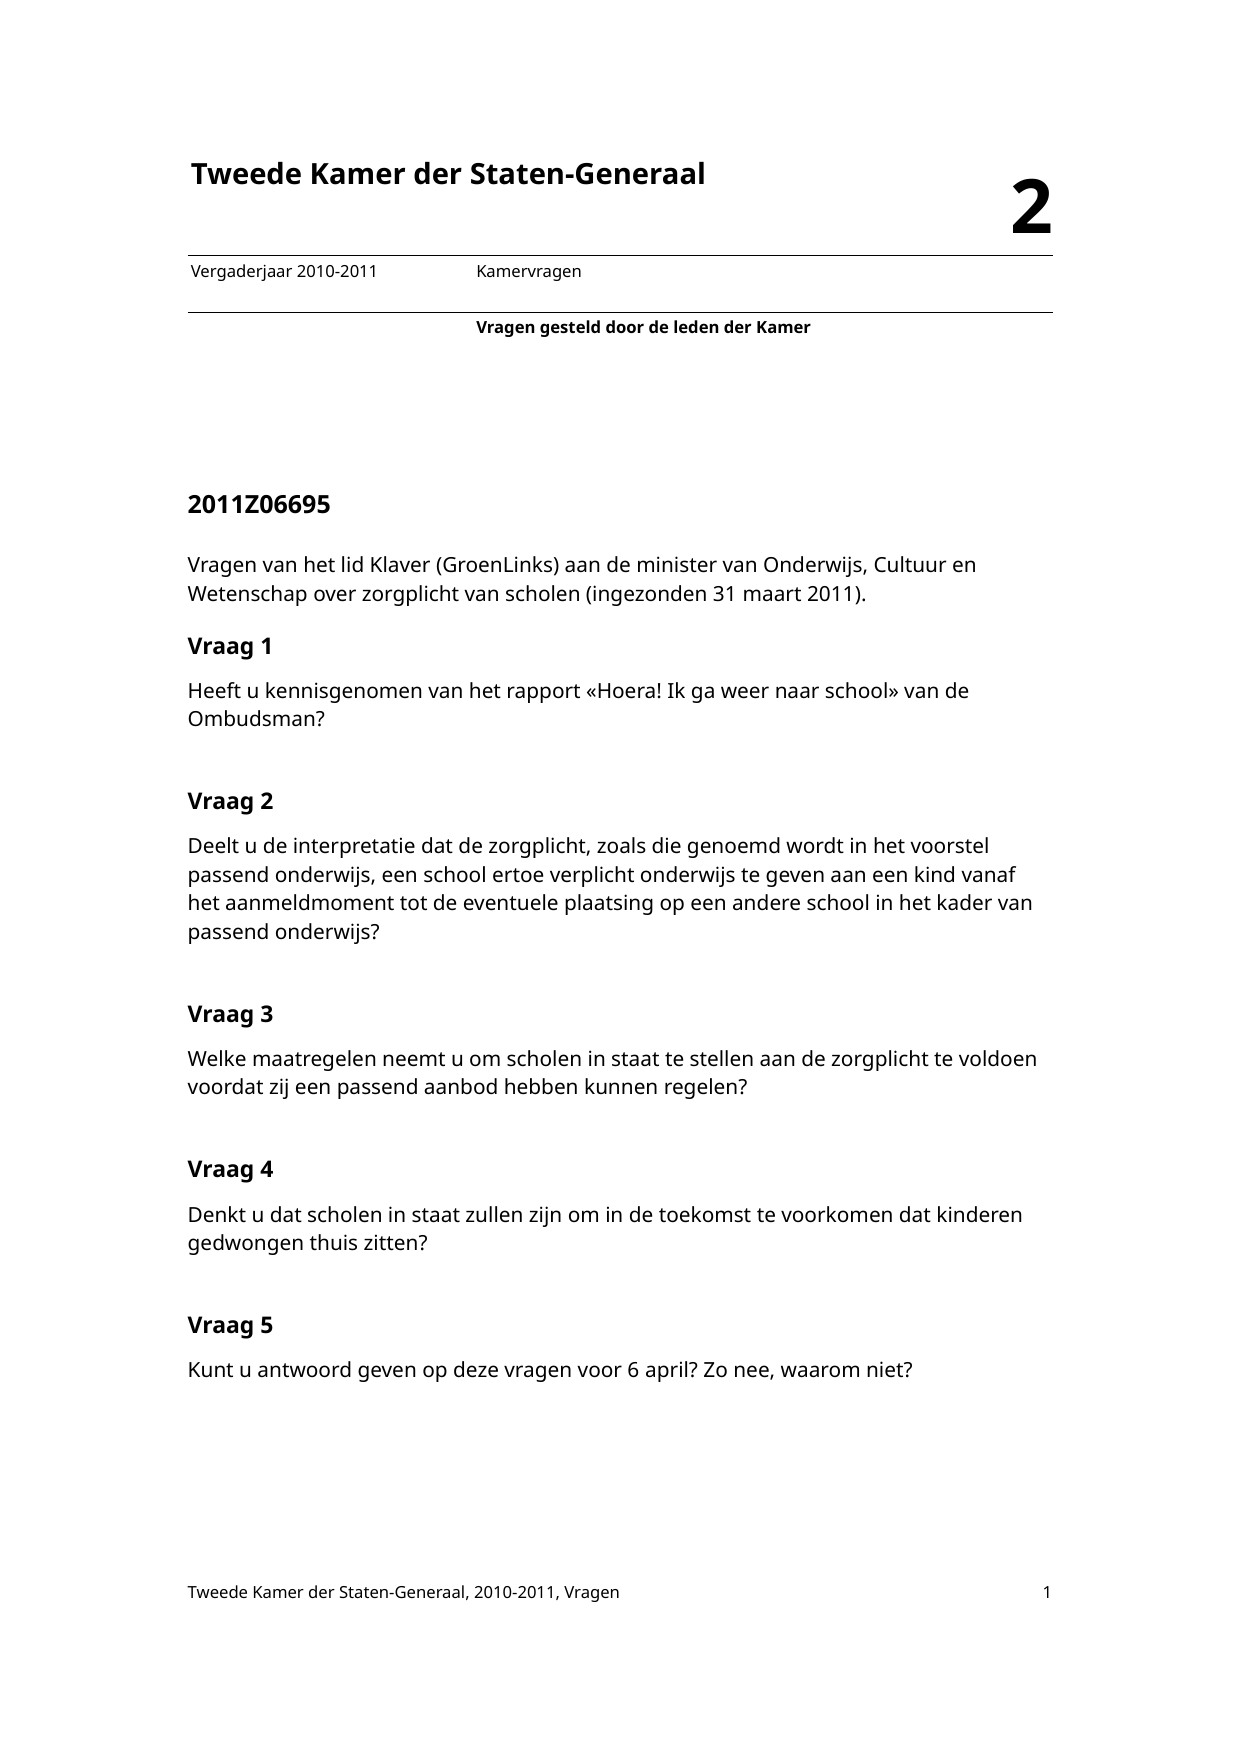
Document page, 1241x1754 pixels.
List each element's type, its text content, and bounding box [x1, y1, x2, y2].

table_cell Vragen gesteld door de leden der Kamer [473, 313, 1053, 339]
table_header Tweede Kamer der Staten-Generaal [188, 150, 879, 255]
subtitle Vraag 1 [187, 630, 1053, 661]
text Deelt u de interpretatie dat de zorgplicht, zoals die genoemd wordt in het voorstel passend onderwijs, een school ertoe verplicht onderwijs te geven aan een kind vanaf het aanmeldmoment tot de eventuele plaatsing op een andere school in het kader van passend onderwijs? [187, 832, 1053, 945]
subtitle Vraag 2 [187, 785, 1053, 817]
text Welke maatregelen neemt u om scholen in staat te stellen aan de zorgplicht te voldoen voordat zij een passend aanbod hebben kunnen regelen? [187, 1044, 1053, 1101]
table_header 2 [880, 150, 1053, 255]
text Heeft u kennisgenomen van het rapport «Hoera! Ik ga weer naar school» van de Ombudsman? [187, 676, 1053, 733]
table_cell Kamervragen [473, 256, 1053, 312]
table_cell Vergaderjaar 2010-2011 [188, 256, 473, 312]
text Kunt u antwoord geven op deze vragen voor 6 april? Zo nee, waarom niet? [187, 1355, 1053, 1384]
subtitle Vraag 3 [187, 998, 1053, 1029]
text 2011Z06695 [187, 487, 1053, 521]
subtitle Vraag 5 [187, 1309, 1053, 1340]
text Denkt u dat scholen in staat zullen zijn om in de toekomst te voorkomen dat kinderen gedwongen thuis zitten? [187, 1200, 1053, 1257]
text Vragen van het lid Klaver (GroenLinks) aan de minister van Onderwijs, Cultuur en Wetenschap over zorgplicht van scholen (ingezonden 31 maart 2011). [187, 550, 1053, 607]
table_cell [188, 313, 473, 339]
subtitle Vraag 4 [187, 1153, 1053, 1185]
